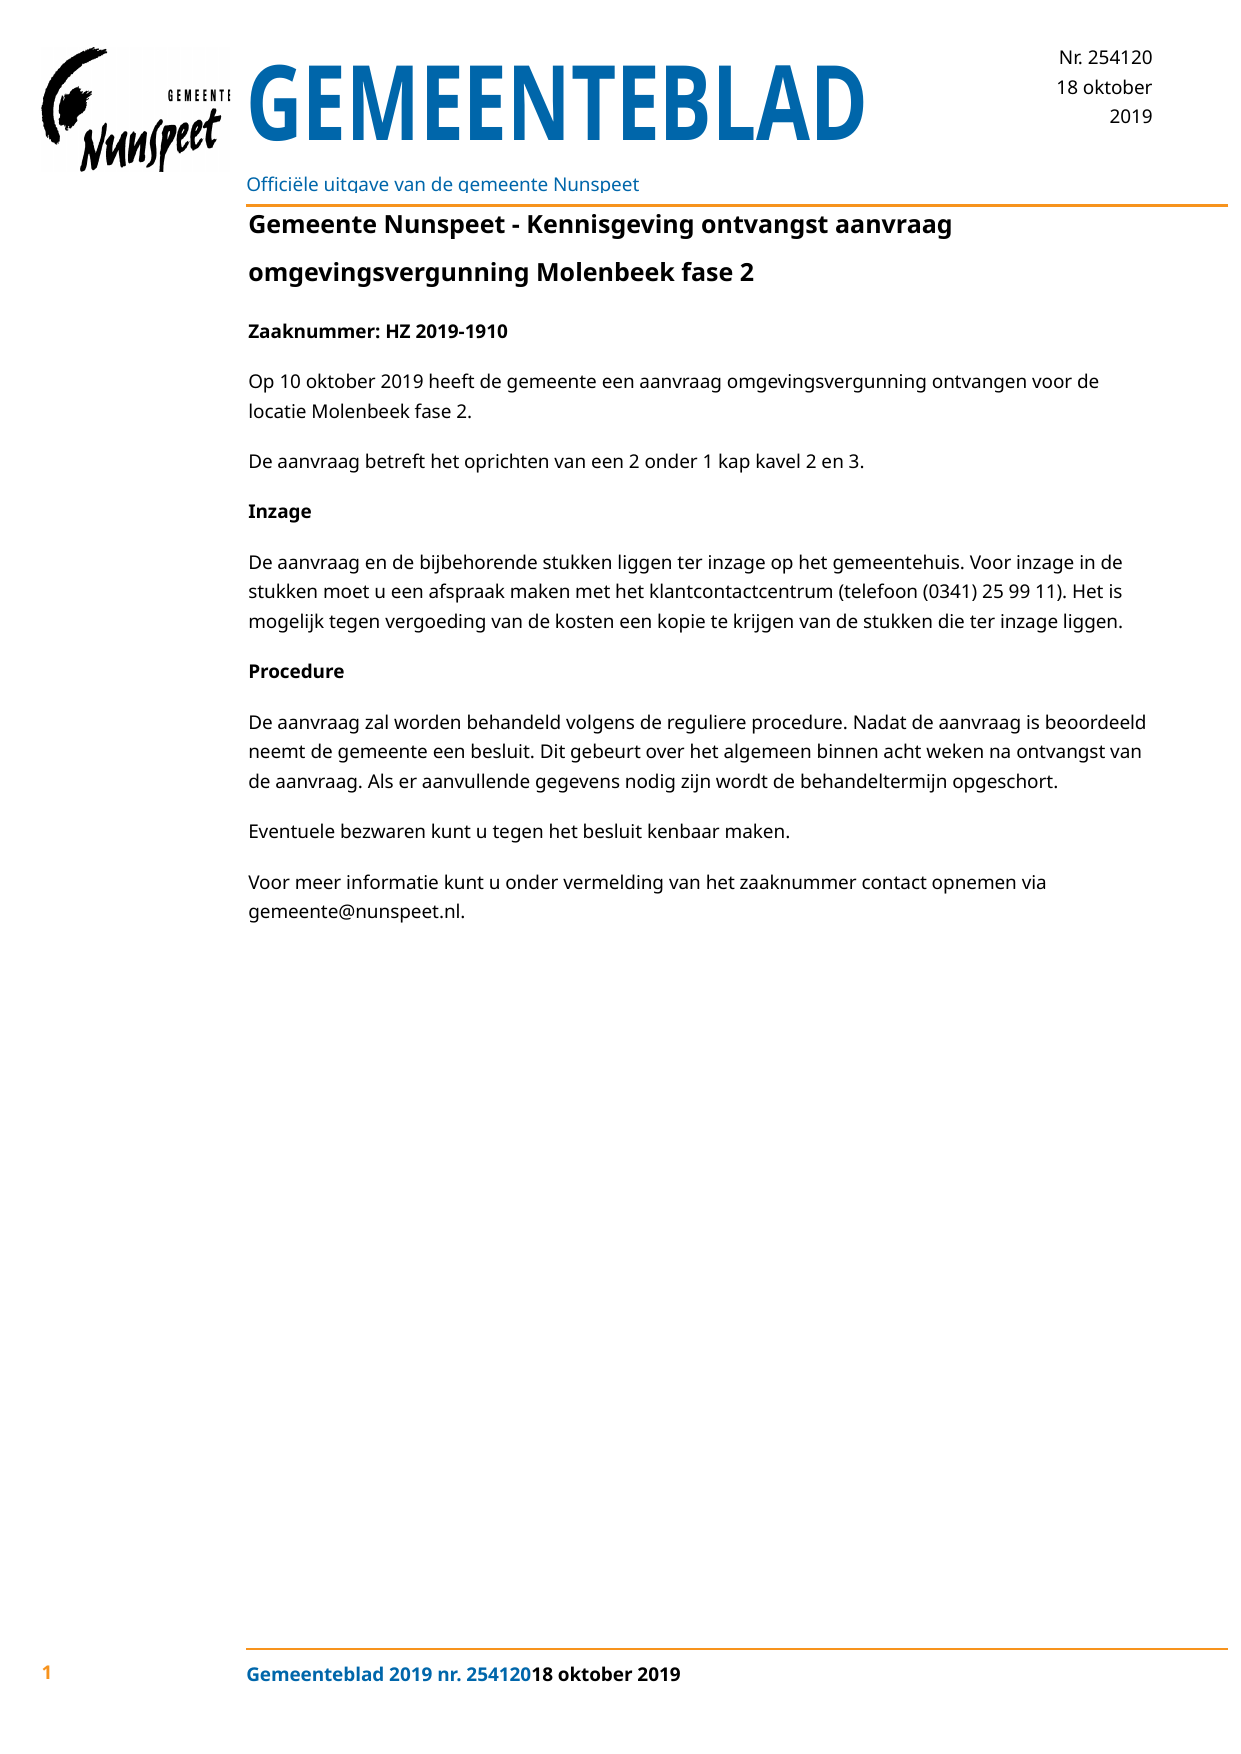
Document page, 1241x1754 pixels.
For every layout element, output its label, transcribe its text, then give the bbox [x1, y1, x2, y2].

text Op 10 oktober 2019 heeft de gemeente een aanvraag omgevingsvergunning ontvangen voor de locatie Molenbeek fase 2. [248, 368, 1152, 424]
text Voor meer informatie kunt u onder vermelding van het zaaknummer contact opnemen via gemeente@nunspeet.nl. [248, 869, 1152, 924]
text Zaaknummer: HZ 2019-1910 [248, 318, 1152, 344]
text De aanvraag betreft het oprichten van een 2 onder 1 kap kavel 2 en 3. [248, 448, 1152, 474]
text Procedure [248, 659, 1152, 684]
text Eventuele bezwaren kunt u tegen het besluit kenbaar maken. [248, 819, 1152, 844]
text De aanvraag en de bijbehorende stukken liggen ter inzage op het gemeentehuis. Voor inzage in de stukken moet u een afspraak maken met het klantcontactcentrum (telefoon (0341) 25 99 11). Het is mogelijk tegen vergoeding van de kosten een kopie te krijgen van de stukken die ter inzage liggen. [248, 549, 1152, 634]
picture [41, 47, 231, 172]
text De aanvraag zal worden behandeld volgens de reguliere procedure. Nadat de aanvraag is beoordeeld neemt de gemeente een besluit. Dit gebeurt over het algemeen binnen acht weken na ontvangst van de aanvraag. Als er aanvullende gegevens nodig zijn wordt de behandeltermijn opgeschort. [248, 709, 1152, 794]
text Inzage [248, 499, 1152, 524]
text Gemeente Nunspeet - Kennisgeving ontvangst aanvraag omgevingsvergunning Molenbeek fase 2 [248, 207, 1152, 288]
